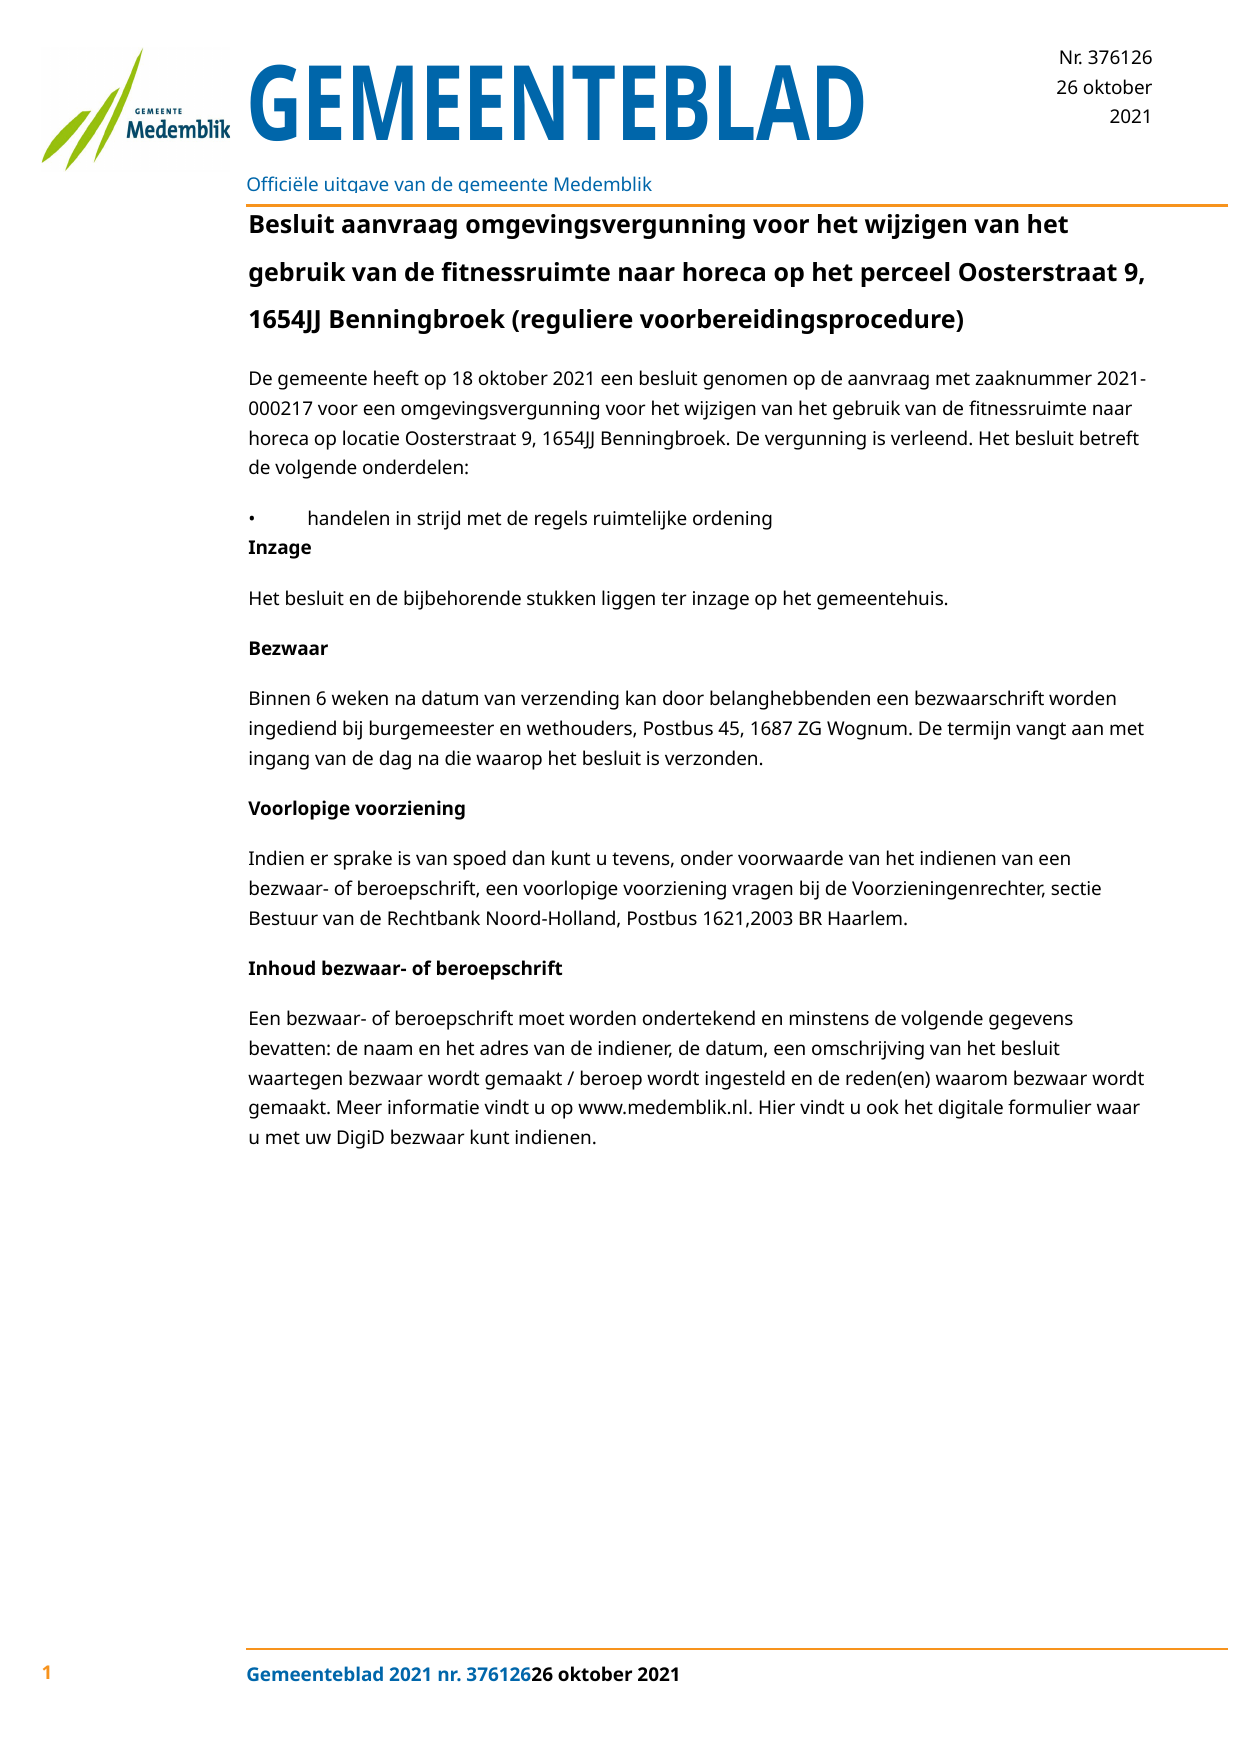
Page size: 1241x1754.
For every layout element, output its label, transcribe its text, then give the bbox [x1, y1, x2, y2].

text Indien er sprake is van spoed dan kunt u tevens, onder voorwaarde van het indienen van een bezwaar- of beroepschrift, een voorlopige voorziening vragen bij de Voorzieningenrechter, sectie Bestuur van de Rechtbank Noord-Holland, Postbus 1621,2003 BR Haarlem. [248, 846, 1152, 930]
text Inhoud bezwaar- of beroepschrift [248, 955, 1152, 981]
text Het besluit en de bijbehorende stukken liggen ter inzage op het gemeentehuis. [248, 585, 1152, 610]
text Besluit aanvraag omgevingsvergunning voor het wijzigen van het gebruik van de fitnessruimte naar horeca op het perceel Oosterstraat 9, 1654JJ Benningbroek (reguliere voorbereidingsprocedure) [248, 207, 1152, 336]
text Een bezwaar- of beroepschrift moet worden ondertekend en minstens de volgende gegevens bevatten: de naam en het adres van de indiener, de datum, een omschrijving van het besluit waartegen bezwaar wordt gemaakt / beroep wordt ingesteld en de reden(en) waarom bezwaar wordt gemaakt. Meer informatie vindt u op www.medemblik.nl. Hier vindt u ook het digitale formulier waar u met uw DigiD bezwaar kunt indienen. [248, 1006, 1152, 1149]
text De gemeente heeft op 18 oktober 2021 een besluit genomen op de aanvraag met zaaknummer 2021-000217 voor een omgevingsvergunning voor het wijzigen van het gebruik van de fitnessruimte naar horeca op locatie Oosterstraat 9, 1654JJ Benningbroek. De vergunning is verleend. Het besluit betreft de volgende onderdelen: [248, 366, 1152, 480]
text Inzage [248, 534, 1152, 560]
text Voorlopige voorziening [248, 795, 1152, 821]
picture [41, 47, 231, 172]
list handelen in strijd met de regels ruimtelijke ordening [248, 505, 1152, 530]
text Bezwaar [248, 635, 1152, 661]
text Binnen 6 weken na datum van verzending kan door belanghebbenden een bezwaarschrift worden ingediend bij burgemeester en wethouders, Postbus 45, 1687 ZG Wognum. De termijn vangt aan met ingang van de dag na die waarop het besluit is verzonden. [248, 686, 1152, 770]
